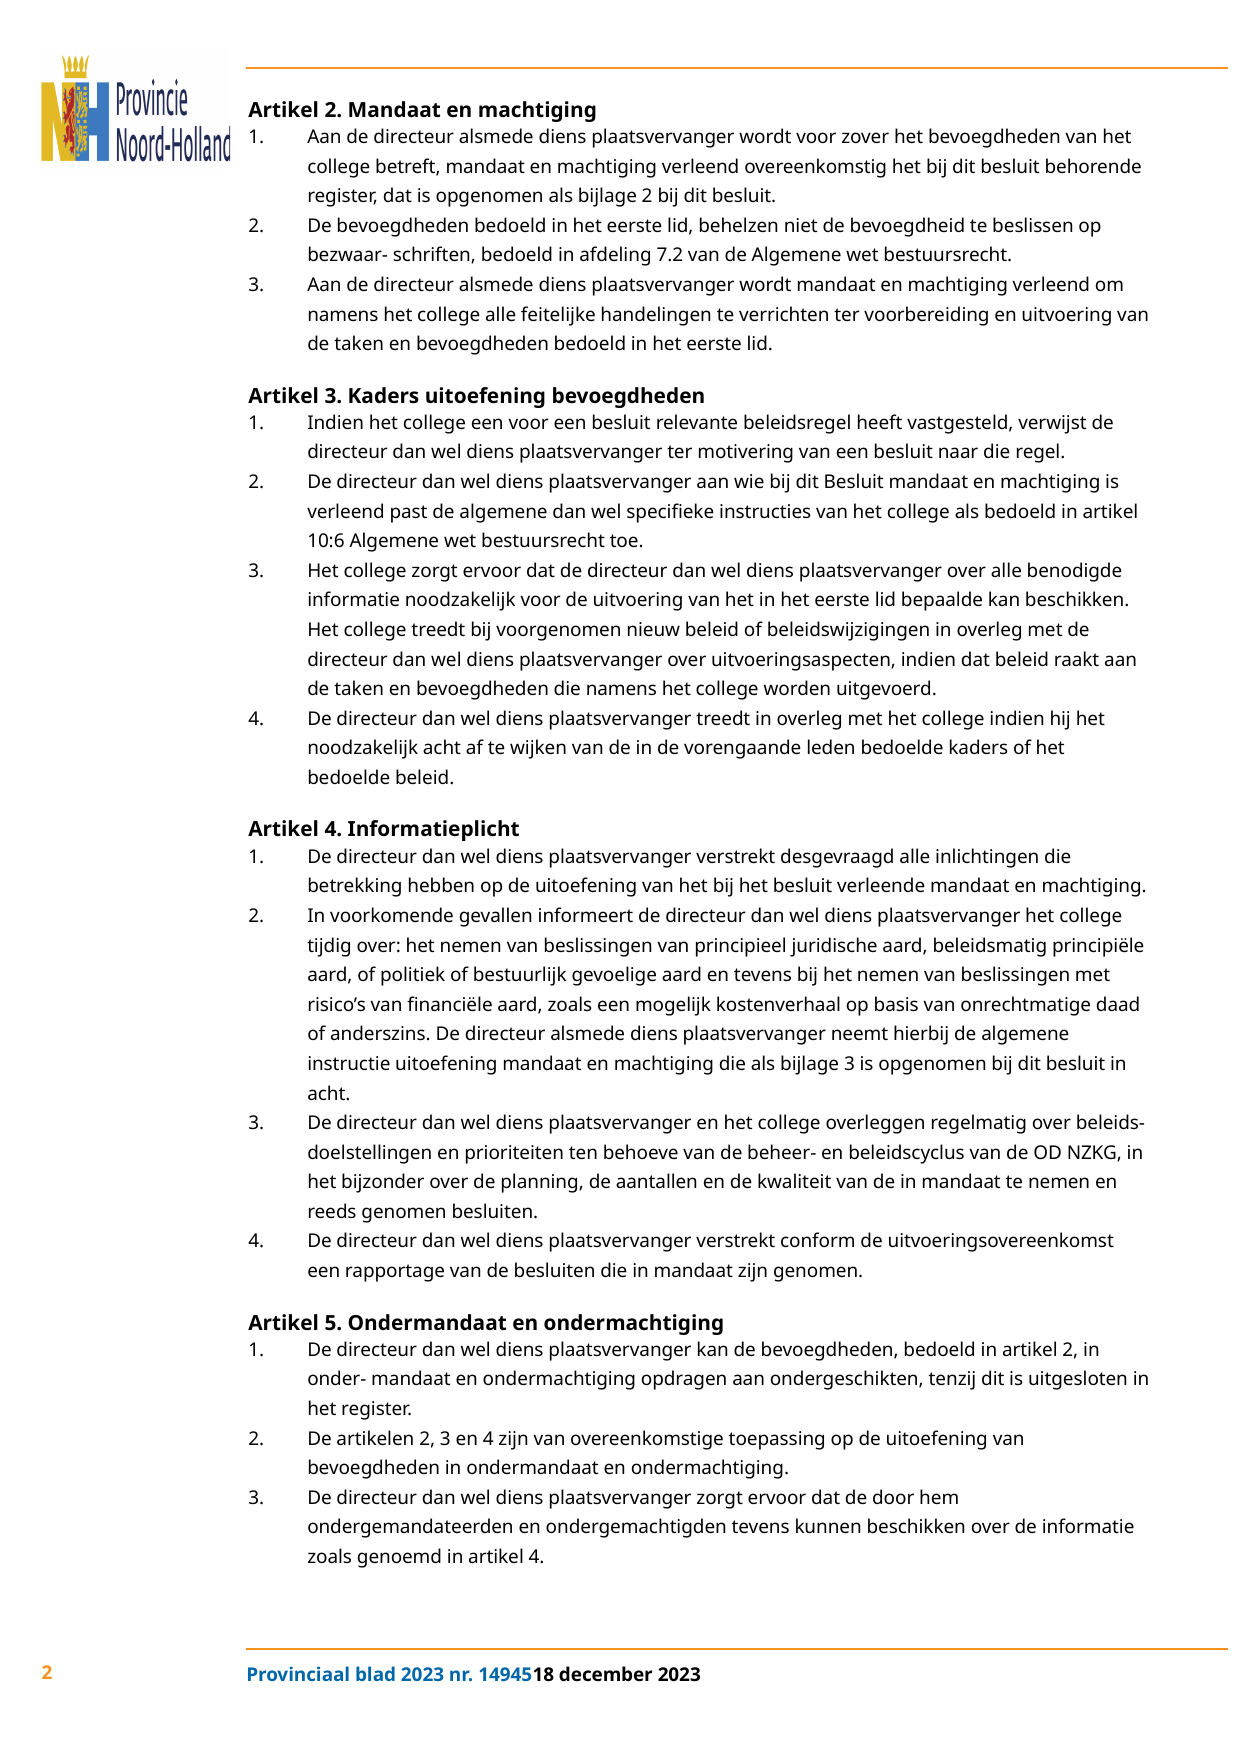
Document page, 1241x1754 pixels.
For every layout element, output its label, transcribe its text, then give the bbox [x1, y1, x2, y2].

list Indien het college een voor een besluit relevante beleidsregel heeft vastgesteld, verwijst de directeur dan wel diens plaatsvervanger ter motivering van een besluit naar die regel. [248, 409, 1152, 464]
list De artikelen 2, 3 en 4 zijn van overeenkomstige toepassing op de uitoefening van bevoegdheden in ondermandaat en ondermachtiging. [248, 1425, 1152, 1480]
picture [41, 47, 231, 172]
list De directeur dan wel diens plaatsvervanger zorgt ervoor dat de door hem ondergemandateerden en ondergemachtigden tevens kunnen beschikken over de informatie zoals genoemd in artikel 4. [248, 1484, 1152, 1569]
list De bevoegdheden bedoeld in het eerste lid, behelzen niet de bevoegdheid te beslissen op bezwaar- schriften, bedoeld in afdeling 7.2 van de Algemene wet bestuursrecht. [248, 212, 1152, 267]
list In voorkomende gevallen informeert de directeur dan wel diens plaatsvervanger het college tijdig over: het nemen van beslissingen van principieel juridische aard, beleidsmatig principiële aard, of politiek of bestuurlijk gevoelige aard en tevens bij het nemen van beslissingen met risico’s van financiële aard, zoals een mogelijk kostenverhaal op basis van onrechtmatige daad of anderszins. De directeur alsmede diens plaatsvervanger neemt hierbij de algemene instructie uitoefening mandaat en machtiging die als bijlage 3 is opgenomen bij dit besluit in acht. [248, 902, 1152, 1105]
list De directeur dan wel diens plaatsvervanger treedt in overleg met het college indien hij het noodzakelijk acht af te wijken van de in de vorengaande leden bedoelde kaders of het bedoelde beleid. [248, 705, 1152, 790]
list De directeur dan wel diens plaatsvervanger aan wie bij dit Besluit mandaat en machtiging is verleend past de algemene dan wel specifieke instructies van het college als bedoeld in artikel 10:6 Algemene wet bestuursrecht toe. [248, 468, 1152, 553]
list De directeur dan wel diens plaatsvervanger verstrekt desgevraagd alle inlichtingen die betrekking hebben op de uitoefening van het bij het besluit verleende mandaat en machtiging. [248, 843, 1152, 898]
list De directeur dan wel diens plaatsvervanger en het college overleggen regelmatig over beleids- doelstellingen en prioriteiten ten behoeve van de beheer- en beleidscyclus van de OD NZKG, in het bijzonder over de planning, de aantallen en de kwaliteit van de in mandaat te nemen en reeds genomen besluiten. [248, 1109, 1152, 1224]
list De directeur dan wel diens plaatsvervanger verstrekt conform de uitvoeringsovereenkomst een rapportage van de besluiten die in mandaat zijn genomen. [248, 1228, 1152, 1283]
text Artikel 3. Kaders uitoefening bevoegdheden [248, 381, 1152, 409]
list Aan de directeur alsmede diens plaatsvervanger wordt voor zover het bevoegdheden van het college betreft, mandaat en machtiging verleend overeenkomstig het bij dit besluit behorende register, dat is opgenomen als bijlage 2 bij dit besluit. [248, 123, 1152, 208]
list Aan de directeur alsmede diens plaatsvervanger wordt mandaat en machtiging verleend om namens het college alle feitelijke handelingen te verrichten ter voorbereiding en uitvoering van de taken en bevoegdheden bedoeld in het eerste lid. [248, 271, 1152, 356]
list Het college zorgt ervoor dat de directeur dan wel diens plaatsvervanger over alle benodigde informatie noodzakelijk voor de uitvoering van het in het eerste lid bepaalde kan beschikken. Het college treedt bij voorgenomen nieuw beleid of beleidswijzigingen in overleg met de directeur dan wel diens plaatsvervanger over uitvoeringsaspecten, indien dat beleid raakt aan de taken en bevoegdheden die namens het college worden uitgevoerd. [248, 557, 1152, 701]
text Artikel 4. Informatieplicht [248, 814, 1152, 843]
list De directeur dan wel diens plaatsvervanger kan de bevoegdheden, bedoeld in artikel 2, in onder- mandaat en ondermachtiging opdragen aan ondergeschikten, tenzij dit is uitgesloten in het register. [248, 1336, 1152, 1421]
text Artikel 2. Mandaat en machtiging [248, 95, 1152, 123]
text Artikel 5. Ondermandaat en ondermachtiging [248, 1308, 1152, 1336]
